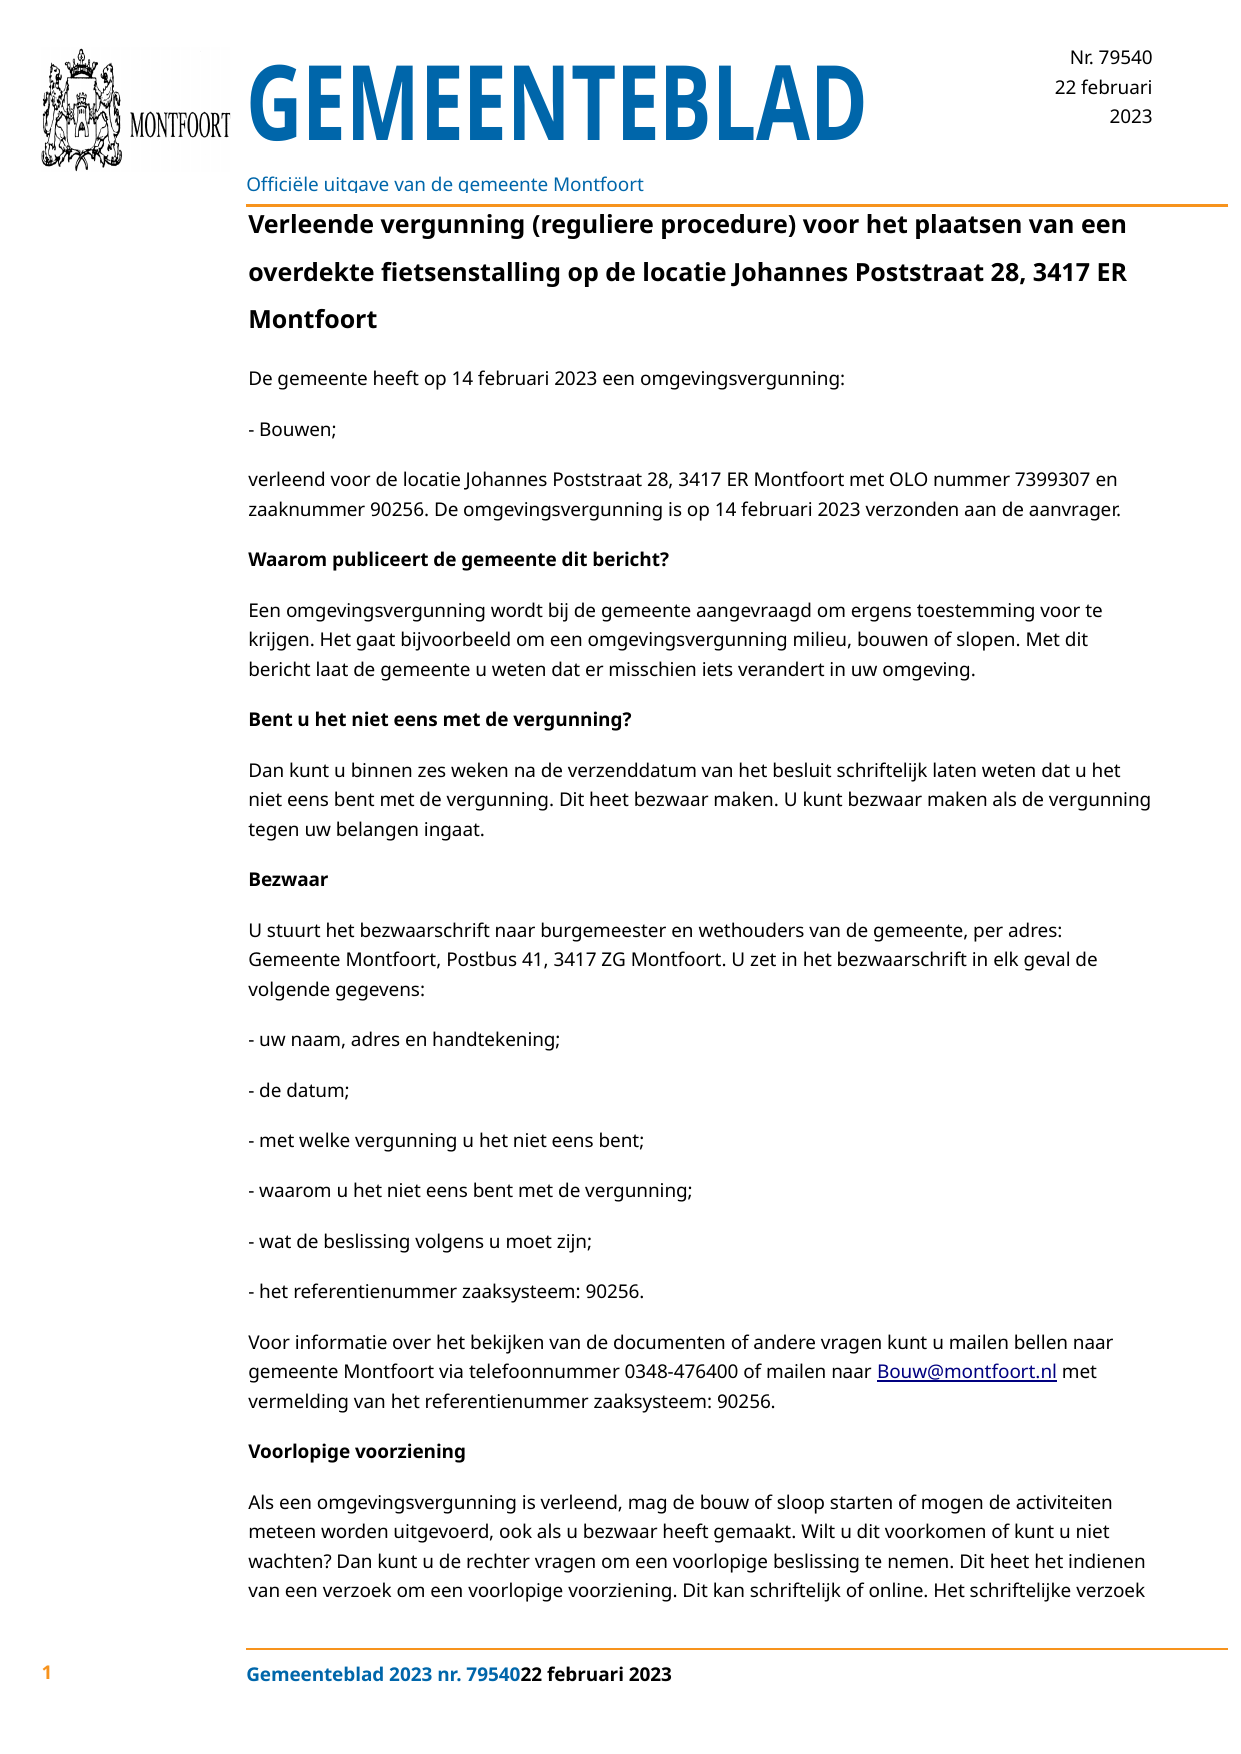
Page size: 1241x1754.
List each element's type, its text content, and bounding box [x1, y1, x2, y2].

text Bent u het niet eens met de vergunning? [248, 706, 1152, 732]
text Als een omgevingsvergunning is verleend, mag de bouw of sloop starten of mogen de activiteiten meteen worden uitgevoerd, ook als u bezwaar heeft gemaakt. Wilt u dit voorkomen of kunt u niet wachten? Dan kunt u de rechter vragen om een voorlopige beslissing te nemen. Dit heet het indienen van een verzoek om een voorlopige voorziening. Dit kan schriftelijk of online. Het schriftelijke verzoek [248, 1489, 1152, 1603]
text - uw naam, adres en handtekening; [248, 1026, 1152, 1052]
text Verleende vergunning (reguliere procedure) voor het plaatsen van een overdekte fietsenstalling op de locatie Johannes Poststraat 28, 3417 ER Montfoort [248, 207, 1152, 336]
text Bezwaar [248, 866, 1152, 892]
text U stuurt het bezwaarschrift naar burgemeester en wethouders van de gemeente, per adres: Gemeente Montfoort, Postbus 41, 3417 ZG Montfoort. U zet in het bezwaarschrift in elk geval de volgende gegevens: [248, 917, 1152, 1002]
text - Bouwen; [248, 416, 1152, 442]
text Voorlopige voorziening [248, 1438, 1152, 1464]
text - waarom u het niet eens bent met de vergunning; [248, 1178, 1152, 1203]
text - wat de beslissing volgens u moet zijn; [248, 1228, 1152, 1254]
text - de datum; [248, 1077, 1152, 1102]
text Voor informatie over het bekijken van de documenten of andere vragen kunt u mailen bellen naar gemeente Montfoort via telefoonnummer 0348-476400 of mailen naar Bouw@montfoort.nl met vermelding van het referentienummer zaaksysteem: 90256. [248, 1329, 1152, 1414]
text - het referentienummer zaaksysteem: 90256. [248, 1278, 1152, 1304]
text Dan kunt u binnen zes weken na de verzenddatum van het besluit schriftelijk laten weten dat u het niet eens bent met de vergunning. Dit heet bezwaar maken. U kunt bezwaar maken als de vergunning tegen uw belangen ingaat. [248, 757, 1152, 842]
picture [41, 47, 231, 172]
text Een omgevingsvergunning wordt bij de gemeente aangevraagd om ergens toestemming voor te krijgen. Het gaat bijvoorbeeld om een omgevingsvergunning milieu, bouwen of slopen. Met dit bericht laat de gemeente u weten dat er misschien iets verandert in uw omgeving. [248, 597, 1152, 682]
text - met welke vergunning u het niet eens bent; [248, 1127, 1152, 1153]
text Waarom publiceert de gemeente dit bericht? [248, 546, 1152, 572]
text De gemeente heeft op 14 februari 2023 een omgevingsvergunning: [248, 366, 1152, 391]
text verleend voor de locatie Johannes Poststraat 28, 3417 ER Montfoort met OLO nummer 7399307 en zaaknummer 90256. De omgevingsvergunning is op 14 februari 2023 verzonden aan de aanvrager. [248, 466, 1152, 522]
